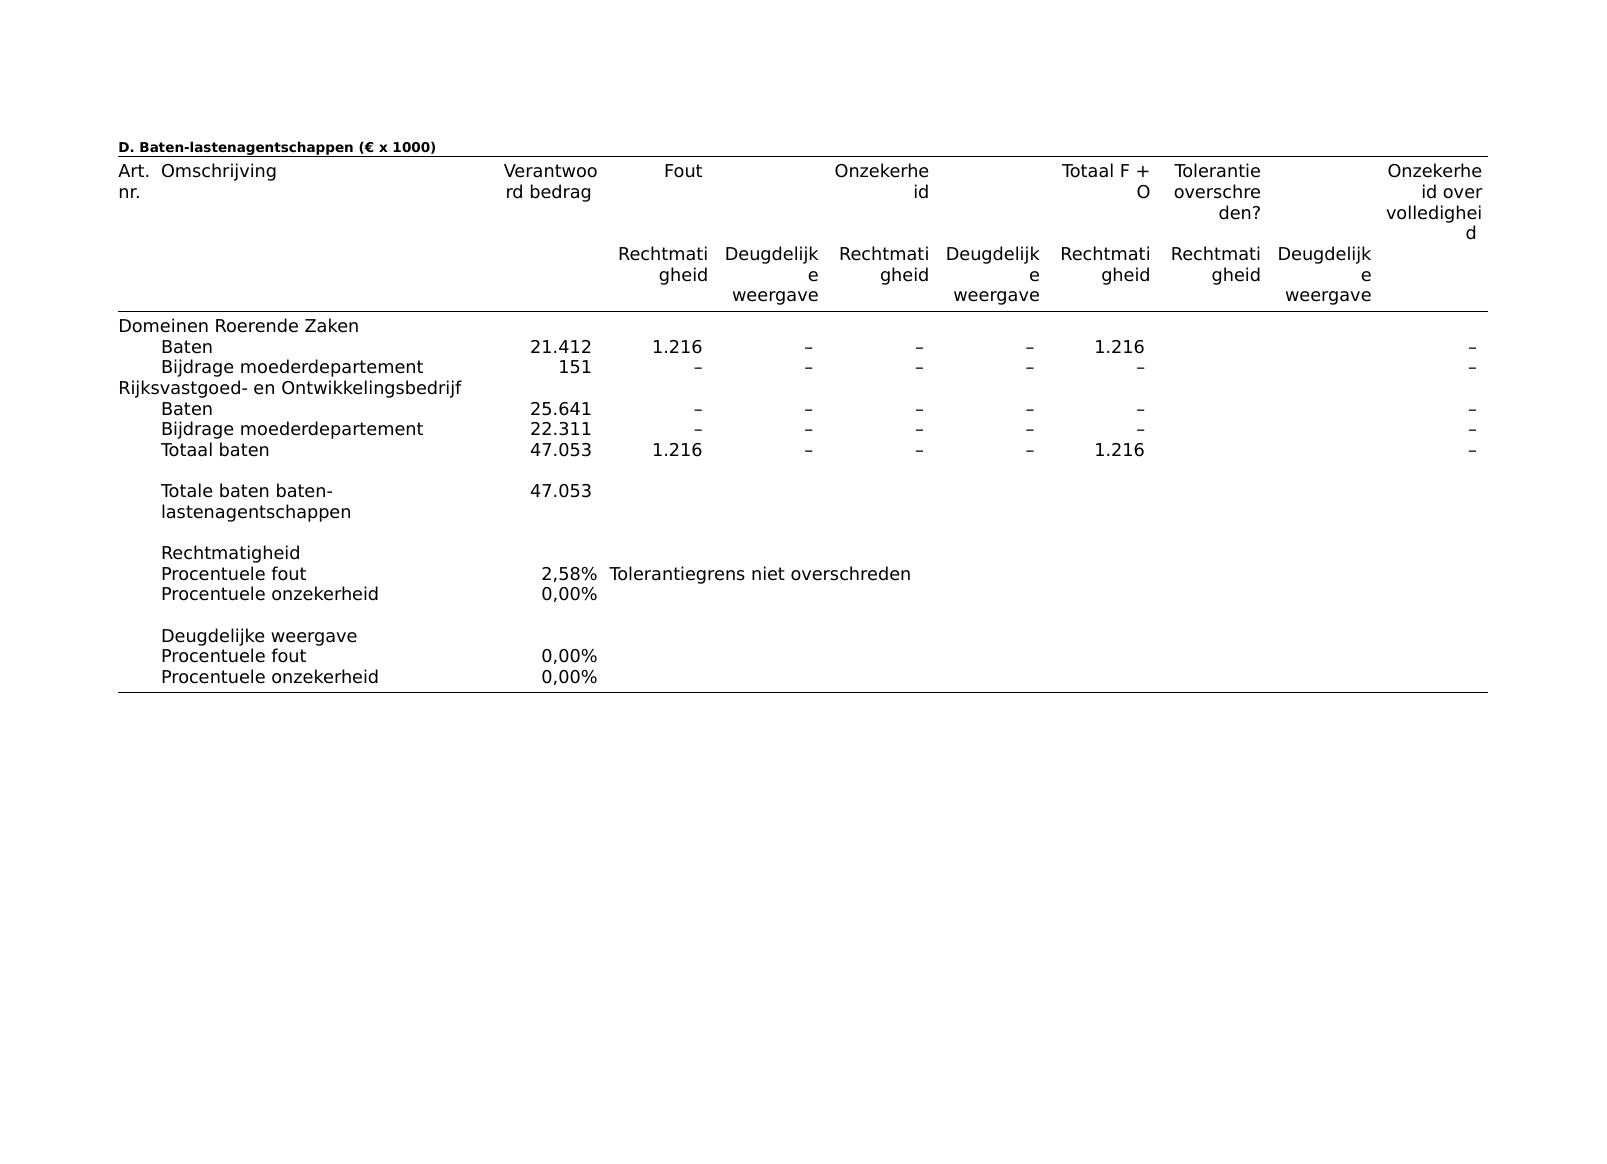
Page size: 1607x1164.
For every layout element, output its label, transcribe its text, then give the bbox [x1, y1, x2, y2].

table_cell Procentuele fout [155, 564, 493, 584]
table_cell – [935, 440, 1046, 461]
table_cell [1267, 584, 1377, 605]
table_cell Onzekerheid over volledigheid [1377, 157, 1488, 244]
table_cell 0,00% [493, 584, 603, 605]
table_cell – [935, 419, 1046, 440]
table_cell [714, 312, 824, 337]
table_cell [1267, 605, 1377, 626]
table_cell [118, 358, 155, 378]
table_cell – [714, 440, 824, 461]
table_cell Deugdelijke weergave [155, 626, 493, 646]
table_cell [714, 481, 824, 522]
table_cell Rechtmatigheid [155, 543, 493, 564]
table_cell [603, 378, 714, 399]
table_cell [1267, 440, 1377, 461]
table_cell [825, 378, 935, 399]
table_cell 1.216 [603, 440, 714, 461]
table_cell [603, 667, 1267, 692]
table_header D. Baten-lastenagentschappen (€ x 1000) [118, 140, 1488, 156]
table_cell [935, 378, 1046, 399]
table_cell [935, 312, 1046, 337]
table_cell – [825, 399, 935, 419]
table_cell [825, 461, 935, 481]
table_cell [1046, 543, 1156, 564]
table_cell Totaal F + O [1046, 157, 1156, 244]
table_cell [714, 626, 824, 646]
table_cell Rechtmatigheid [603, 244, 714, 311]
table_cell – [1046, 358, 1156, 378]
table_cell [1377, 461, 1488, 481]
table_cell [935, 481, 1046, 522]
table_cell [118, 564, 155, 584]
table_cell [155, 523, 493, 543]
table_cell [1156, 358, 1267, 378]
table_cell Deugdelijke weergave [935, 244, 1046, 311]
table_cell [493, 378, 603, 399]
table_cell [1267, 399, 1377, 419]
table_cell – [825, 440, 935, 461]
table_cell [118, 461, 155, 481]
table_cell [1046, 312, 1156, 337]
table_cell 0,00% [493, 646, 603, 667]
table_cell [118, 481, 155, 522]
table_cell [118, 523, 155, 543]
table_cell [825, 626, 935, 646]
table_cell [1156, 543, 1267, 564]
table_cell [493, 605, 603, 626]
table_cell Totale baten baten-lastenagentschappen [155, 481, 493, 522]
table_cell – [825, 419, 935, 440]
table_cell [714, 461, 824, 481]
table_cell [1267, 523, 1377, 543]
table_cell Verantwoord bedrag [493, 157, 603, 244]
table_cell [1267, 378, 1377, 399]
table_cell [603, 584, 1267, 605]
table_cell [493, 626, 603, 646]
table_cell – [825, 337, 935, 357]
table_cell [1046, 481, 1156, 522]
table_cell Rijksvastgoed- en Ontwikkelingsbedrijf [118, 378, 493, 399]
table_cell – [1046, 419, 1156, 440]
table_cell 151 [493, 358, 603, 378]
table_cell [935, 543, 1046, 564]
table_cell [1377, 244, 1488, 311]
table_cell [1046, 523, 1156, 543]
table_cell – [603, 358, 714, 378]
table_cell [1156, 378, 1267, 399]
table_cell [493, 543, 603, 564]
table_cell [1156, 337, 1267, 357]
table_cell – [714, 337, 824, 357]
table_cell [493, 461, 603, 481]
table_cell [1156, 440, 1267, 461]
table_cell [825, 543, 935, 564]
table_cell 22.311 [493, 419, 603, 440]
table_cell [825, 481, 935, 522]
table_cell – [1377, 399, 1488, 419]
table_cell [935, 523, 1046, 543]
table_cell – [714, 419, 824, 440]
table_cell [118, 419, 155, 440]
table_cell [155, 461, 493, 481]
table_cell [714, 523, 824, 543]
table_cell [1156, 419, 1267, 440]
table_cell [1377, 481, 1488, 522]
table_cell 21.412 [493, 337, 603, 357]
table_cell – [1046, 399, 1156, 419]
table_cell Rechtmatigheid [825, 244, 935, 311]
table_cell – [1377, 440, 1488, 461]
table_cell [1377, 564, 1488, 584]
table_cell [714, 543, 824, 564]
table_cell [1267, 646, 1377, 667]
table_cell Rechtmatigheid [1156, 244, 1267, 311]
table_cell [493, 244, 603, 311]
table_cell Omschrijving [155, 157, 493, 244]
table_cell [1267, 564, 1377, 584]
table_cell [118, 605, 155, 626]
table_cell [493, 312, 603, 337]
table_cell [825, 605, 935, 626]
table_cell [1156, 399, 1267, 419]
table_cell Tolerantie overschreden? [1156, 157, 1267, 244]
table_cell [825, 523, 935, 543]
table_cell [1156, 605, 1267, 626]
table_cell [118, 244, 155, 311]
table_cell [1156, 461, 1267, 481]
table_cell [603, 523, 714, 543]
table_cell [1377, 312, 1488, 337]
table_cell [1267, 312, 1377, 337]
table_cell [603, 312, 714, 337]
table_cell [603, 646, 1267, 667]
table_cell [1046, 626, 1156, 646]
table_cell 1.216 [1046, 337, 1156, 357]
table_cell [1267, 461, 1377, 481]
table_cell [1267, 358, 1377, 378]
table_cell 2,58% [493, 564, 603, 584]
table_cell – [714, 399, 824, 419]
table_cell – [714, 358, 824, 378]
table_cell Deugdelijke weergave [1267, 244, 1377, 311]
table_cell [1267, 481, 1377, 522]
table_cell [714, 157, 824, 244]
table_cell – [603, 419, 714, 440]
table_cell Procentuele fout [155, 646, 493, 667]
table_cell [935, 605, 1046, 626]
table_cell Art. nr. [118, 157, 155, 244]
table_cell [1156, 481, 1267, 522]
table_cell [118, 626, 155, 646]
table_cell – [603, 399, 714, 419]
table_cell Totaal baten [155, 440, 493, 461]
table_cell Bijdrage moederdepartement [155, 358, 493, 378]
table_cell 1.216 [1046, 440, 1156, 461]
table_cell [1377, 667, 1488, 692]
table_cell [1377, 605, 1488, 626]
table_cell [1267, 419, 1377, 440]
table_cell [118, 399, 155, 419]
table_cell – [825, 358, 935, 378]
table_cell – [1377, 337, 1488, 357]
table_cell [1377, 646, 1488, 667]
table_cell Deugdelijke weergave [714, 244, 824, 311]
table_cell [935, 461, 1046, 481]
table_cell [603, 605, 714, 626]
table_cell [1046, 461, 1156, 481]
table_cell [118, 440, 155, 461]
table_cell [118, 337, 155, 357]
table_cell [603, 543, 714, 564]
table_cell [603, 461, 714, 481]
table_cell Rechtmatigheid [1046, 244, 1156, 311]
table_cell [603, 481, 714, 522]
table_cell Baten [155, 399, 493, 419]
table_cell [1377, 378, 1488, 399]
table_cell – [1377, 358, 1488, 378]
table_cell – [935, 399, 1046, 419]
table_cell [935, 626, 1046, 646]
table_cell [493, 523, 603, 543]
table_cell – [935, 337, 1046, 357]
table_cell Tolerantiegrens niet overschreden [603, 564, 1267, 584]
table_cell [714, 605, 824, 626]
table_cell 1.216 [603, 337, 714, 357]
table_cell [1377, 543, 1488, 564]
table_cell [1267, 543, 1377, 564]
table_cell Bijdrage moederdepartement [155, 419, 493, 440]
table_cell [1156, 523, 1267, 543]
table_cell [1267, 157, 1377, 244]
table_cell [155, 605, 493, 626]
table_cell [1046, 378, 1156, 399]
table_cell Baten [155, 337, 493, 357]
table_cell – [935, 358, 1046, 378]
table_cell [118, 543, 155, 564]
table_cell [1267, 337, 1377, 357]
table_cell Procentuele onzekerheid [155, 667, 493, 692]
table_cell [1046, 605, 1156, 626]
table_cell [118, 646, 155, 667]
table_cell 47.053 [493, 440, 603, 461]
table_cell Fout [603, 157, 714, 244]
table_cell Onzekerheid [825, 157, 935, 244]
table_cell [1377, 626, 1488, 646]
table_cell [1377, 523, 1488, 543]
table_cell 25.641 [493, 399, 603, 419]
table_cell [1377, 584, 1488, 605]
table_cell 0,00% [493, 667, 603, 692]
table_cell Procentuele onzekerheid [155, 584, 493, 605]
table_cell [1267, 667, 1377, 692]
table_cell – [1377, 419, 1488, 440]
table_cell [935, 157, 1046, 244]
table_cell [825, 312, 935, 337]
table_cell [1156, 312, 1267, 337]
table_cell [118, 667, 155, 692]
table_cell [1267, 626, 1377, 646]
table_cell [1156, 626, 1267, 646]
table_cell [118, 584, 155, 605]
table_cell [714, 378, 824, 399]
table_cell Domeinen Roerende Zaken [118, 312, 493, 337]
table_cell 47.053 [493, 481, 603, 522]
table_cell [155, 244, 493, 311]
table_cell [603, 626, 714, 646]
